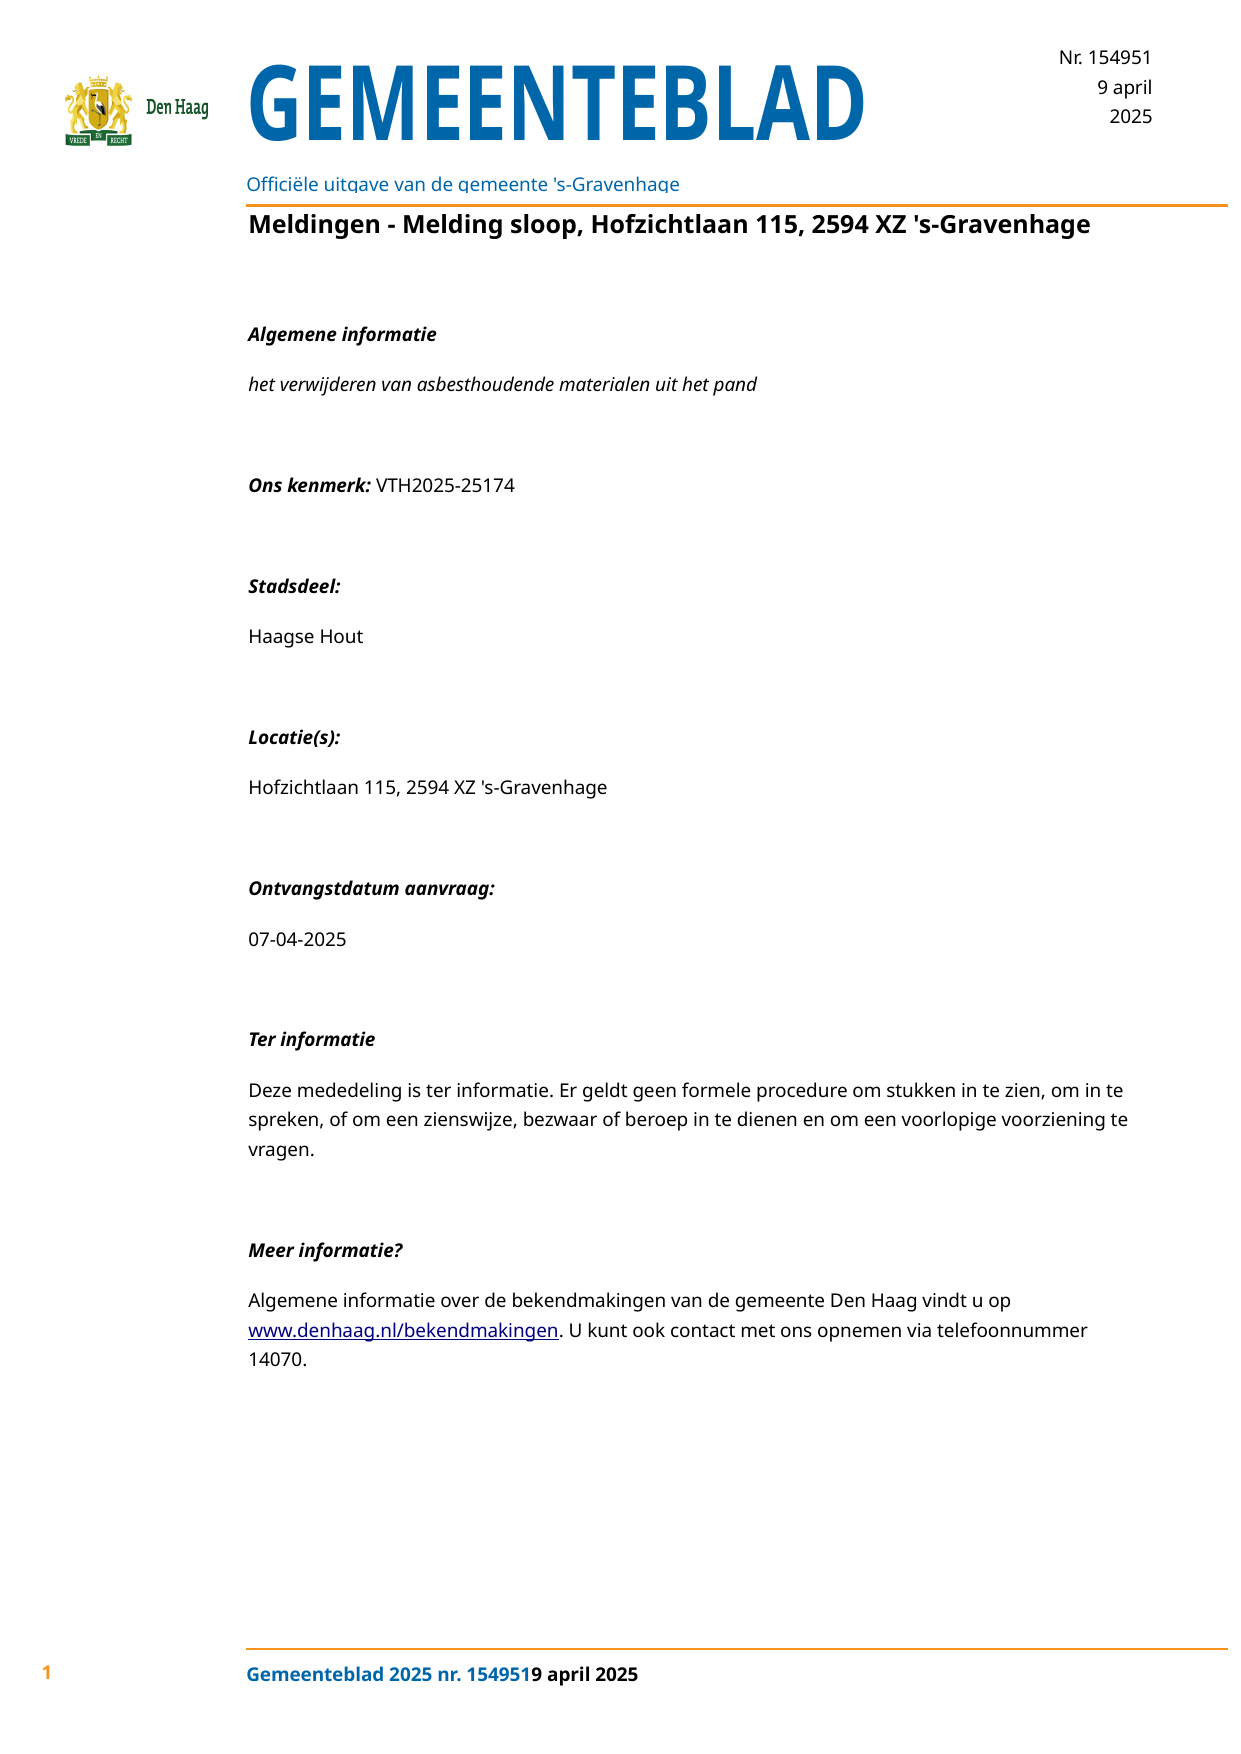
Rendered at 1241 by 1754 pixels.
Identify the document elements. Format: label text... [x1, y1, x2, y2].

text Algemene informatie [248, 321, 1152, 346]
text Locatie(s): [248, 724, 1152, 750]
picture [41, 47, 231, 172]
text Stadsdeel: [248, 573, 1152, 598]
text Haagse Hout [248, 623, 1152, 649]
text Meer informatie? [248, 1237, 1152, 1263]
text Algemene informatie over de bekendmakingen van de gemeente Den Haag vindt u op www.denhaag.nl/bekendmakingen. U kunt ook contact met ons opnemen via telefoonnummer 14070. [248, 1287, 1152, 1372]
text Hofzichtlaan 115, 2594 XZ 's-Gravenhage [248, 774, 1152, 800]
text Ontvangstdatum aanvraag: [248, 875, 1152, 901]
text het verwijderen van asbesthoudende materialen uit het pand [248, 371, 1152, 397]
text 07-04-2025 [248, 926, 1152, 951]
text Ons kenmerk: VTH2025-25174 [248, 472, 1152, 498]
text Meldingen - Melding sloop, Hofzichtlaan 115, 2594 XZ 's-Gravenhage [248, 207, 1152, 241]
text Deze mededeling is ter informatie. Er geldt geen formele procedure om stukken in te zien, om in te spreken, of om een zienswijze, bezwaar of beroep in te dienen en om een voorlopige voorziening te vragen. [248, 1077, 1152, 1162]
text Ter informatie [248, 1027, 1152, 1052]
